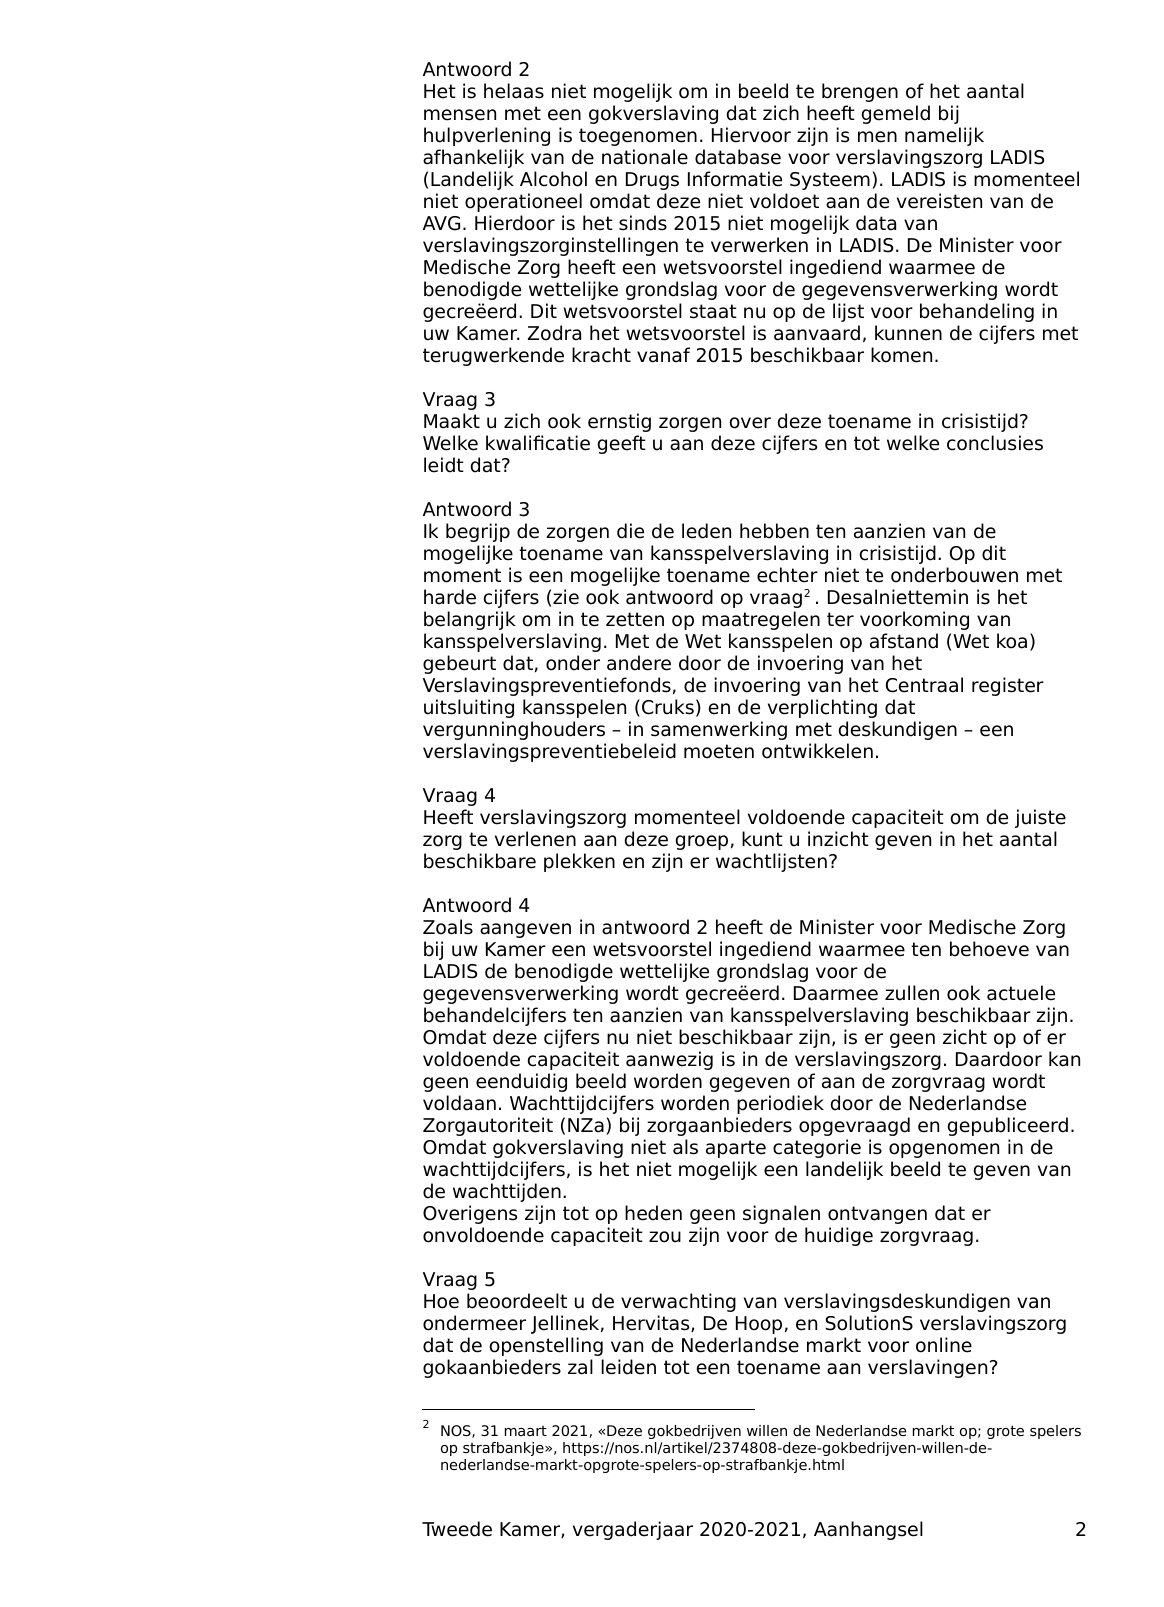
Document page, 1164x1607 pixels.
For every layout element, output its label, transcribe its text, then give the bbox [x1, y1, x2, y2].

text Ik begrijp de zorgen die de leden hebben ten aanzien van de mogelijke toename van kansspelverslaving in crisistijd. Op dit moment is een mogelijke toename echter niet te onderbouwen met harde cijfers (zie ook antwoord op vraag. Desalniettemin is het belangrijk om in te zetten op maatregelen ter voorkoming van kansspelverslaving. Met de Wet kansspelen op afstand (Wet koa) gebeurt dat, onder andere door de invoering van het Verslavingspreventiefonds, de invoering van het Centraal register uitsluiting kansspelen (Cruks) en de verplichting dat vergunninghouders – in samenwerking met deskundigen – een verslavingspreventiebeleid moeten ontwikkelen. [422, 521, 1087, 763]
text Vraag 5 [422, 1269, 1087, 1291]
text Antwoord 3 [422, 499, 1087, 521]
text NOS, 31 maart 2021, «Deze gokbedrijven willen de Nederlandse markt op; grote spelers op strafbankje», https://nos.nl/artikel/2374808-deze-gokbedrijven-willen-de-nederlandse-markt-opgrote-spelers-op-strafbankje.html [422, 1418, 1087, 1474]
text Antwoord 2 [422, 59, 1087, 81]
text Heeft verslavingszorg momenteel voldoende capaciteit om de juiste zorg te verlenen aan deze groep, kunt u inzicht geven in het aantal beschikbare plekken en zijn er wachtlijsten? [422, 807, 1087, 873]
text Hoe beoordeelt u de verwachting van verslavingsdeskundigen van ondermeer Jellinek, Hervitas, De Hoop, en SolutionS verslavingszorg dat de openstelling van de Nederlandse markt voor online gokaanbieders zal leiden tot een toename aan verslavingen? [422, 1291, 1087, 1379]
text Maakt u zich ook ernstig zorgen over deze toename in crisistijd? Welke kwalificatie geeft u aan deze cijfers en tot welke conclusies leidt dat? [422, 411, 1087, 477]
text Vraag 3 [422, 389, 1087, 411]
text Overigens zijn tot op heden geen signalen ontvangen dat er onvoldoende capaciteit zou zijn voor de huidige zorgvraag. [422, 1203, 1087, 1247]
text Zoals aangeven in antwoord 2 heeft de Minister voor Medische Zorg bij uw Kamer een wetsvoorstel ingediend waarmee ten behoeve van LADIS de benodigde wettelijke grondslag voor de gegevensverwerking wordt gecreëerd. Daarmee zullen ook actuele behandelcijfers ten aanzien van kansspelverslaving beschikbaar zijn. Omdat deze cijfers nu niet beschikbaar zijn, is er geen zicht op of er voldoende capaciteit aanwezig is in de verslavingszorg. Daardoor kan geen eenduidig beeld worden gegeven of aan de zorgvraag wordt voldaan. Wachttijdcijfers worden periodiek door de Nederlandse Zorgautoriteit (NZa) bij zorgaanbieders opgevraagd en gepubliceerd. Omdat gokverslaving niet als aparte categorie is opgenomen in de wachttijdcijfers, is het niet mogelijk een landelijk beeld te geven van de wachttijden. [422, 917, 1087, 1203]
text Het is helaas niet mogelijk om in beeld te brengen of het aantal mensen met een gokverslaving dat zich heeft gemeld bij hulpverlening is toegenomen. Hiervoor zijn is men namelijk afhankelijk van de nationale database voor verslavingszorg LADIS (Landelijk Alcohol en Drugs Informatie Systeem). LADIS is momenteel niet operationeel omdat deze niet voldoet aan de vereisten van de AVG. Hierdoor is het sinds 2015 niet mogelijk data van verslavingszorginstellingen te verwerken in LADIS. De Minister voor Medische Zorg heeft een wetsvoorstel ingediend waarmee de benodigde wettelijke grondslag voor de gegevensverwerking wordt gecreëerd. Dit wetsvoorstel staat nu op de lijst voor behandeling in uw Kamer. Zodra het wetsvoorstel is aanvaard, kunnen de cijfers met terugwerkende kracht vanaf 2015 beschikbaar komen. [422, 81, 1087, 367]
text Vraag 4 [422, 785, 1087, 807]
text Antwoord 4 [422, 895, 1087, 917]
